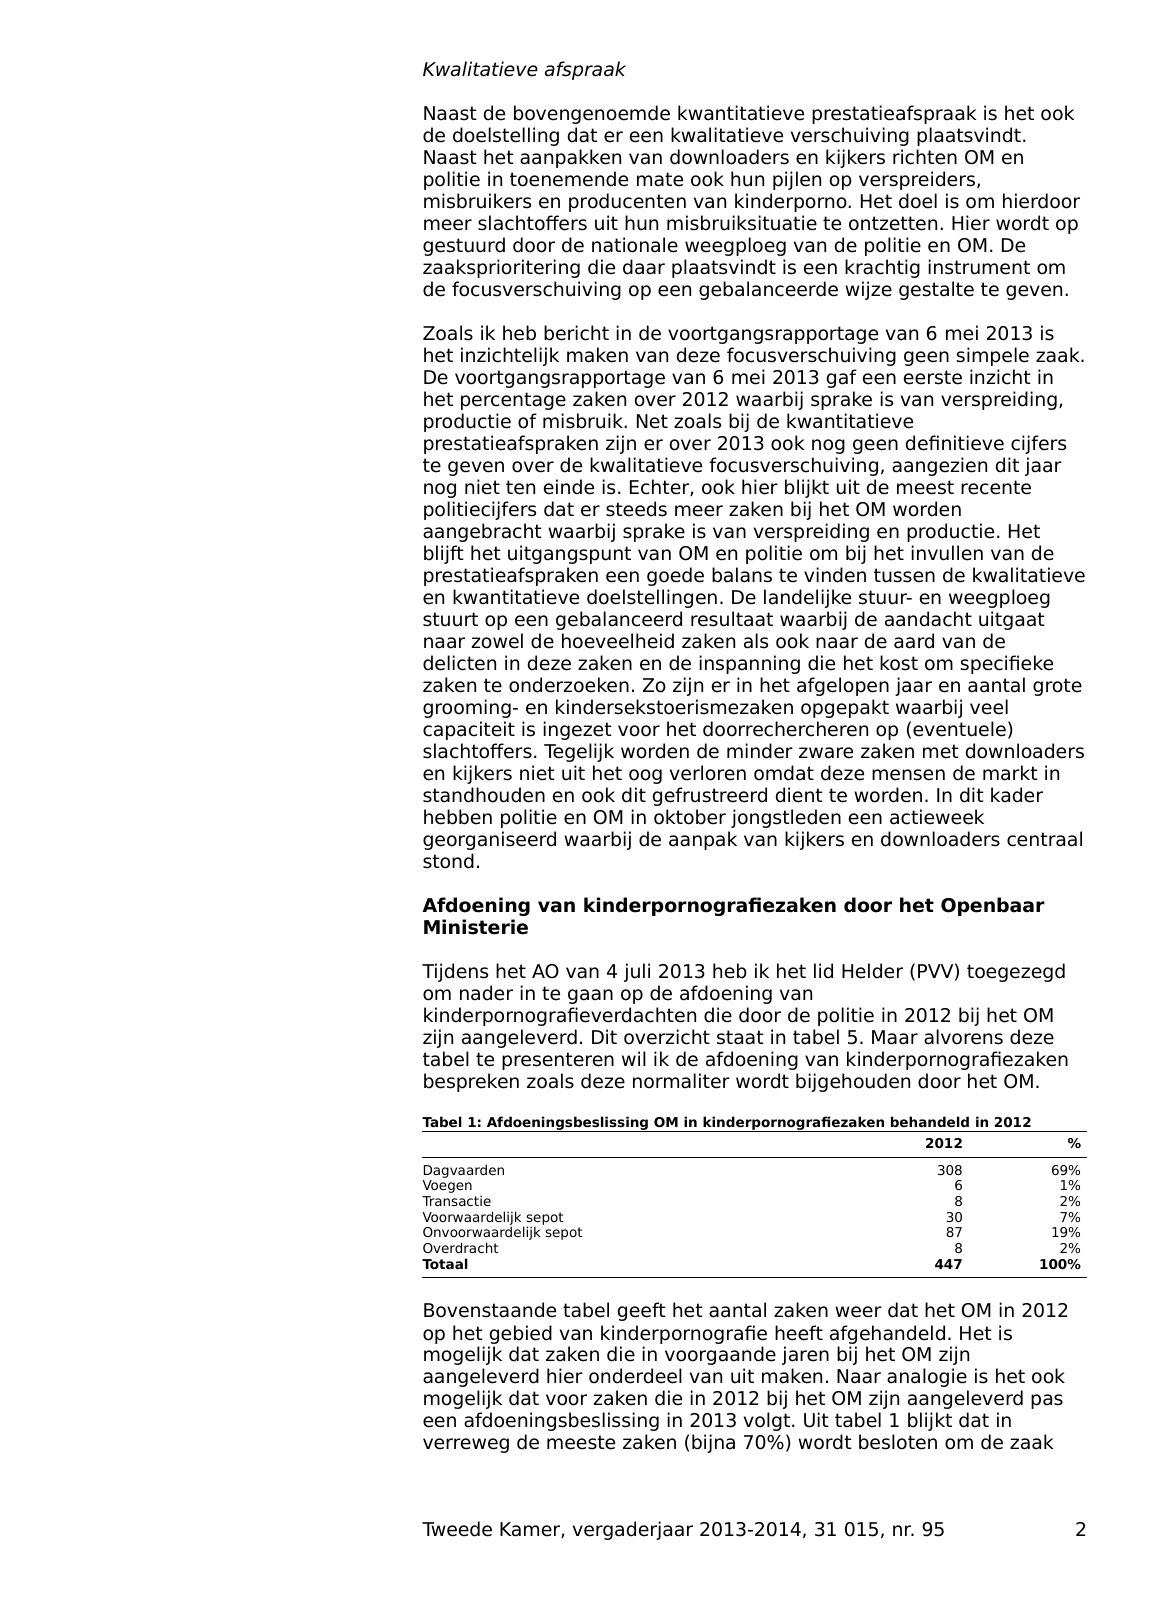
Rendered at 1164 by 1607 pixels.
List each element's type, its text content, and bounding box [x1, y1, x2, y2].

table_cell % [969, 1132, 1087, 1157]
subtitle Kwalitatieve afspraak [422, 59, 1087, 81]
table_cell 69% [969, 1158, 1087, 1178]
table_cell Overdracht [422, 1241, 850, 1257]
table_cell 8 [850, 1241, 968, 1257]
table_header Tabel 1: Afdoeningsbeslissing OM in kinderpornografiezaken behandeld in 2012 [422, 1115, 1087, 1131]
text Tijdens het AO van 4 juli 2013 heb ik het lid Helder (PVV) toegezegd om nader in te gaan op de afdoening van kinderpornografieverdachten die door de politie in 2012 bij het OM zijn aangeleverd. Dit overzicht staat in tabel 5. Maar alvorens deze tabel te presenteren wil ik de afdoening van kinderpornografiezaken bespreken zoals deze normaliter wordt bijgehouden door het OM. [422, 961, 1087, 1093]
table_cell 308 [850, 1158, 968, 1178]
table_cell 7% [969, 1210, 1087, 1225]
table_cell 19% [969, 1225, 1087, 1241]
table_cell 6 [850, 1178, 968, 1194]
table_cell Transactie [422, 1194, 850, 1209]
table_cell 2% [969, 1194, 1087, 1209]
table_cell 447 [850, 1257, 968, 1277]
subtitle Afdoening van kinderpornografiezaken door het Openbaar Ministerie [422, 895, 1087, 939]
table_cell Onvoorwaardelijk sepot [422, 1225, 850, 1241]
table_cell Dagvaarden [422, 1158, 850, 1178]
text Zoals ik heb bericht in de voortgangsrapportage van 6 mei 2013 is het inzichtelijk maken van deze focusverschuiving geen simpele zaak. De voortgangsrapportage van 6 mei 2013 gaf een eerste inzicht in het percentage zaken over 2012 waarbij sprake is van verspreiding, productie of misbruik. Net zoals bij de kwantitatieve prestatieafspraken zijn er over 2013 ook nog geen definitieve cijfers te geven over de kwalitatieve focusverschuiving, aangezien dit jaar nog niet ten einde is. Echter, ook hier blijkt uit de meest recente politiecijfers dat er steeds meer zaken bij het OM worden aangebracht waarbij sprake is van verspreiding en productie. Het blijft het uitgangspunt van OM en politie om bij het invullen van de prestatieafspraken een goede balans te vinden tussen de kwalitatieve en kwantitatieve doelstellingen. De landelijke stuur- en weegploeg stuurt op een gebalanceerd resultaat waarbij de aandacht uitgaat naar zowel de hoeveelheid zaken als ook naar de aard van de delicten in deze zaken en de inspanning die het kost om specifieke zaken te onderzoeken. Zo zijn er in het afgelopen jaar en aantal grote grooming- en kindersekstoerismezaken opgepakt waarbij veel capaciteit is ingezet voor het doorrechercheren op (eventuele) slachtoffers. Tegelijk worden de minder zware zaken met downloaders en kijkers niet uit het oog verloren omdat deze mensen de markt in standhouden en ook dit gefrustreerd dient te worden. In dit kader hebben politie en OM in oktober jongstleden een actieweek georganiseerd waarbij de aanpak van kijkers en downloaders centraal stond. [422, 323, 1087, 873]
table_cell Voorwaardelijk sepot [422, 1210, 850, 1225]
table_cell 1% [969, 1178, 1087, 1194]
table_cell 2% [969, 1241, 1087, 1257]
text Bovenstaande tabel geeft het aantal zaken weer dat het OM in 2012 op het gebied van kinderpornografie heeft afgehandeld. Het is mogelijk dat zaken die in voorgaande jaren bij het OM zijn aangeleverd hier onderdeel van uit maken. Naar analogie is het ook mogelijk dat voor zaken die in 2012 bij het OM zijn aangeleverd pas een afdoeningsbeslissing in 2013 volgt. Uit tabel 1 blijkt dat in verreweg de meeste zaken (bijna 70%) wordt besloten om de zaak [422, 1300, 1087, 1454]
text Naast de bovengenoemde kwantitatieve prestatieafspraak is het ook de doelstelling dat er een kwalitatieve verschuiving plaatsvindt. Naast het aanpakken van downloaders en kijkers richten OM en politie in toenemende mate ook hun pijlen op verspreiders, misbruikers en producenten van kinderporno. Het doel is om hierdoor meer slachtoffers uit hun misbruiksituatie te ontzetten. Hier wordt op gestuurd door de nationale weegploeg van de politie en OM. De zaaksprioritering die daar plaatsvindt is een krachtig instrument om de focusverschuiving op een gebalanceerde wijze gestalte te geven. [422, 103, 1087, 301]
table_cell Voegen [422, 1178, 850, 1194]
table_cell 30 [850, 1210, 968, 1225]
table_cell 87 [850, 1225, 968, 1241]
table_cell [422, 1132, 850, 1157]
table_cell 8 [850, 1194, 968, 1209]
table_cell 2012 [850, 1132, 968, 1157]
table_cell Totaal [422, 1257, 850, 1277]
table_cell 100% [969, 1257, 1087, 1277]
